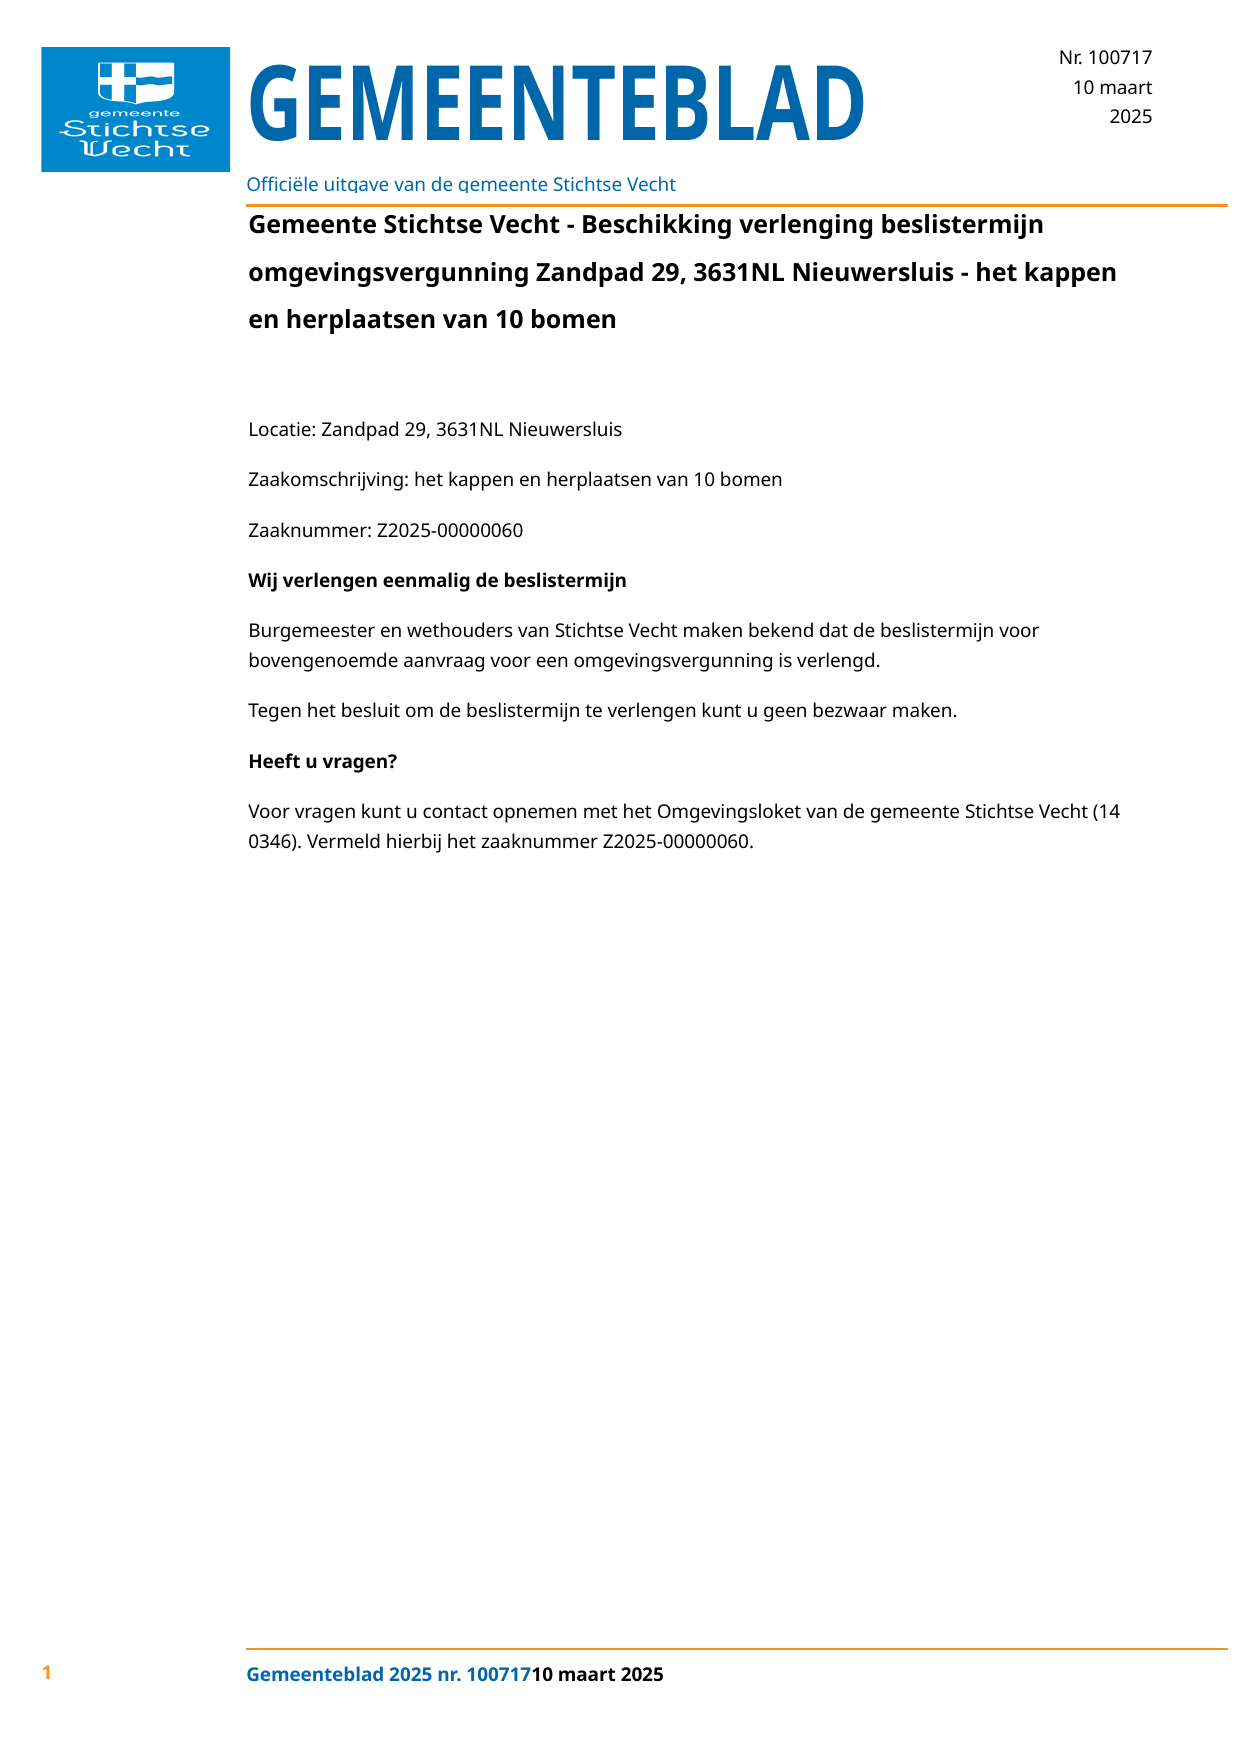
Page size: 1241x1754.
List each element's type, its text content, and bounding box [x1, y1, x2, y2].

text Tegen het besluit om de beslistermijn te verlengen kunt u geen bezwaar maken. [248, 698, 1152, 723]
text Locatie: Zandpad 29, 3631NL Nieuwersluis [248, 416, 1152, 442]
text Zaakomschrijving: het kappen en herplaatsen van 10 bomen [248, 466, 1152, 492]
text Heeft u vragen? [248, 748, 1152, 774]
picture [99, 63, 135, 101]
text Voor vragen kunt u contact opnemen met het Omgevingsloket van de gemeente Stichtse Vecht (14 0346). Vermeld hierbij het zaaknummer Z2025-00000060. [248, 798, 1152, 854]
text Gemeente Stichtse Vecht - Beschikking verlenging beslistermijn omgevingsvergunning Zandpad 29, 3631NL Nieuwersluis - het kappen en herplaatsen van 10 bomen [248, 207, 1152, 336]
text Zaaknummer: Z2025-00000060 [248, 517, 1152, 542]
text Burgemeester en wethouders van Stichtse Vecht maken bekend dat de beslistermijn voor bovengenoemde aanvraag voor een omgevingsvergunning is verlengd. [248, 618, 1152, 673]
text Wij verlengen eenmalig de beslistermijn [248, 567, 1152, 593]
picture [137, 63, 174, 103]
